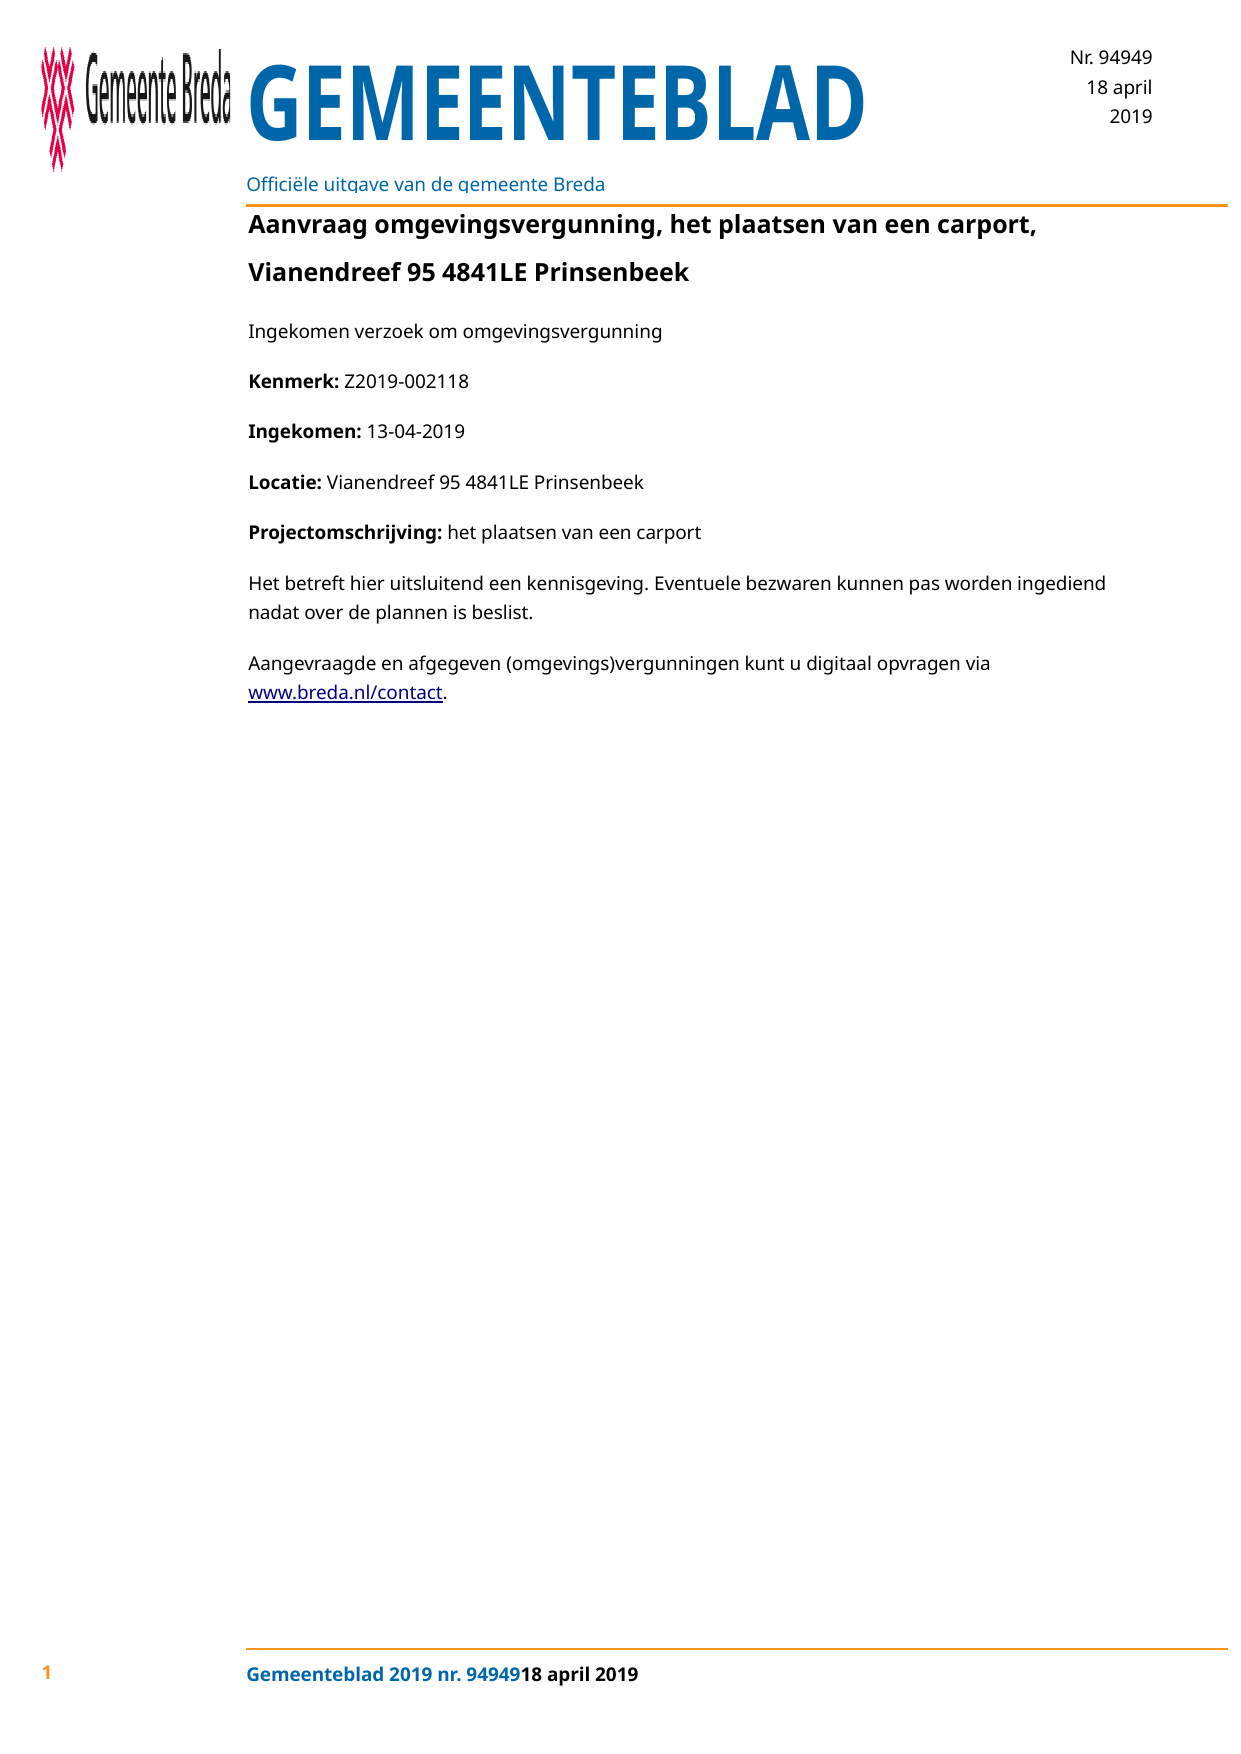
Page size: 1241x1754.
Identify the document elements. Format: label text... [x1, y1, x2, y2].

picture [41, 47, 231, 172]
text Aangevraagde en afgegeven (omgevings)vergunningen kunt u digitaal opvragen via www.breda.nl/contact. [248, 650, 1152, 705]
text Locatie: Vianendreef 95 4841LE Prinsenbeek [248, 469, 1152, 495]
text Aanvraag omgevingsvergunning, het plaatsen van een carport, Vianendreef 95 4841LE Prinsenbeek [248, 207, 1152, 288]
text Het betreft hier uitsluitend een kennisgeving. Eventuele bezwaren kunnen pas worden ingediend nadat over de plannen is beslist. [248, 570, 1152, 625]
text Kenmerk: Z2019-002118 [248, 368, 1152, 394]
text Projectomschrijving: het plaatsen van een carport [248, 519, 1152, 545]
text Ingekomen verzoek om omgevingsvergunning [248, 318, 1152, 344]
text Ingekomen: 13-04-2019 [248, 419, 1152, 444]
